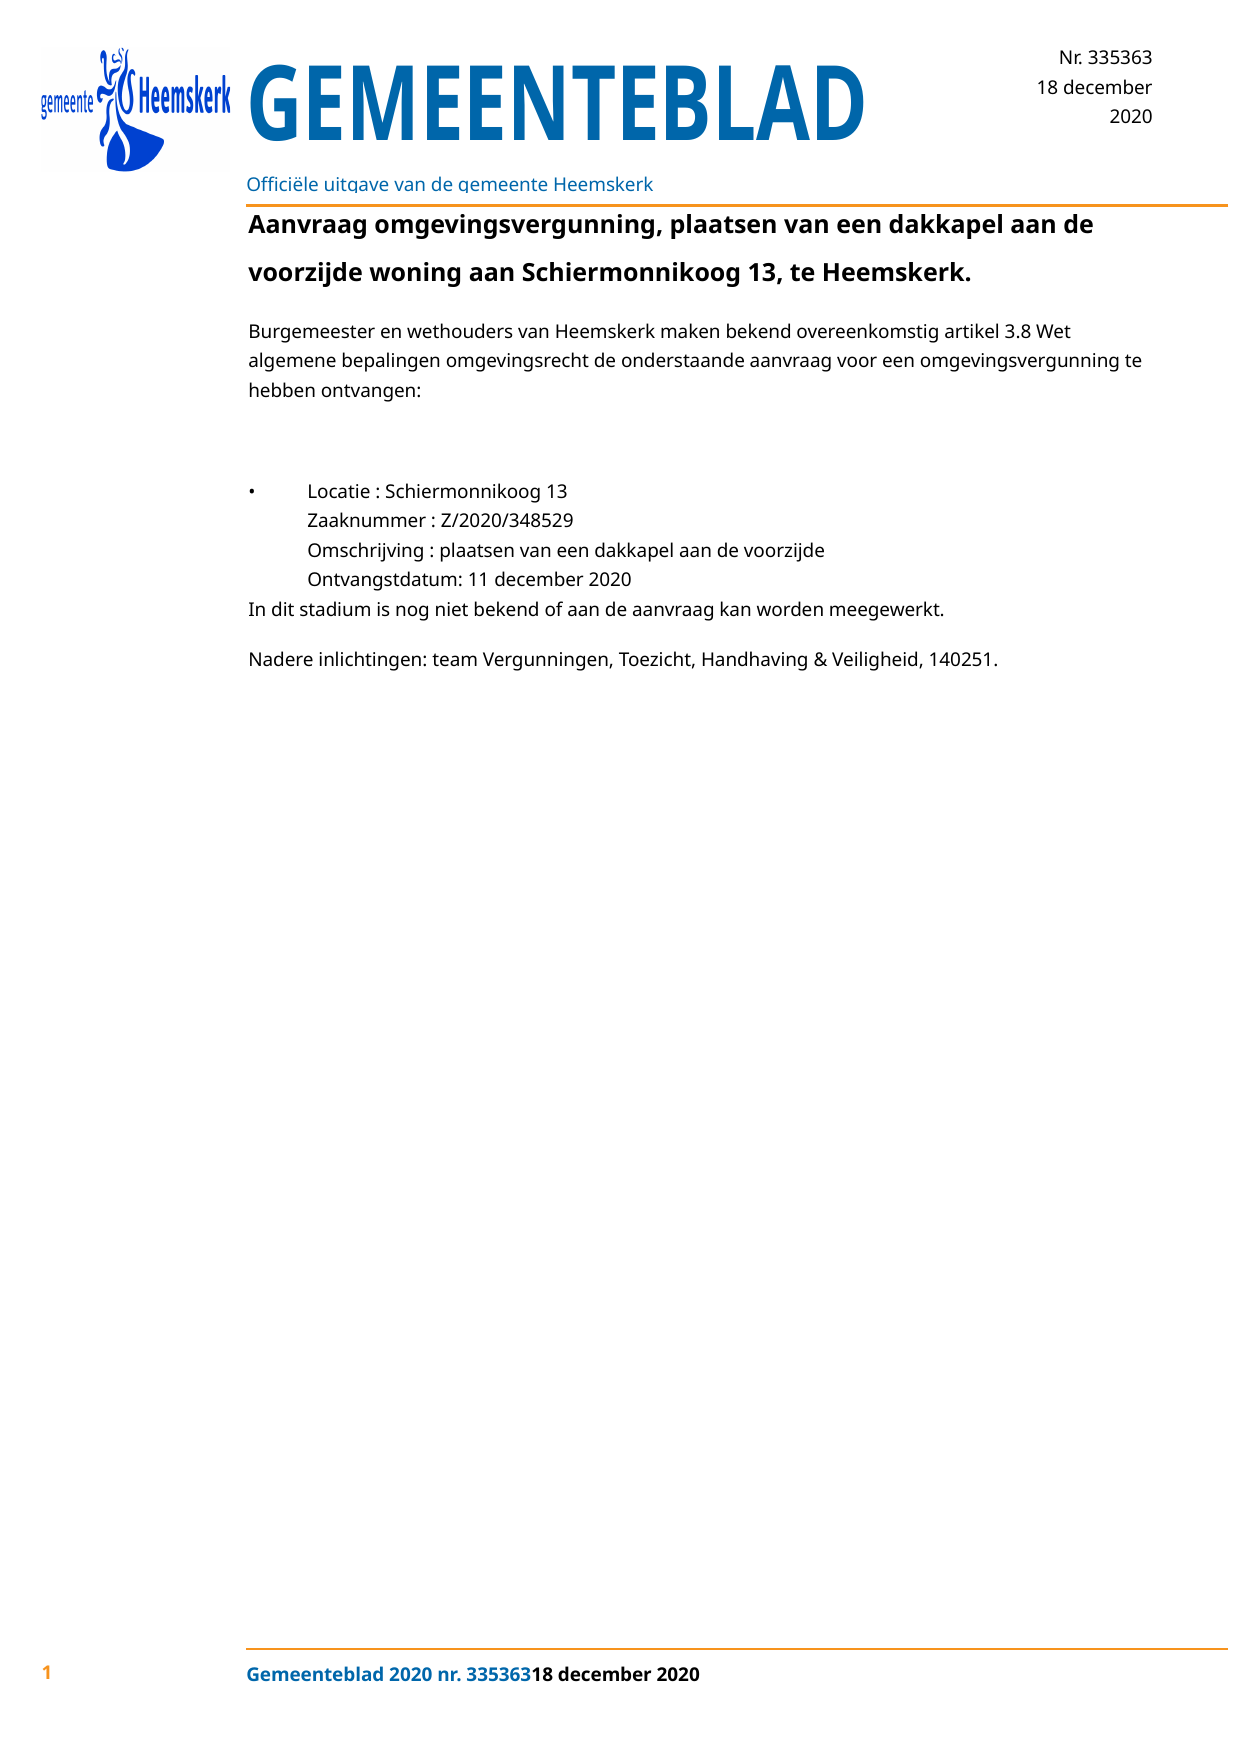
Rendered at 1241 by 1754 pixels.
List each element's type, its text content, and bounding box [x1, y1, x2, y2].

list Zaaknummer : Z/2020/348529 [248, 507, 1152, 533]
text Aanvraag omgevingsvergunning, plaatsen van een dakkapel aan de voorzijde woning aan Schiermonnikoog 13, te Heemskerk. [248, 207, 1152, 288]
list Omschrijving : plaatsen van een dakkapel aan de voorzijde [248, 537, 1152, 563]
text Nadere inlichtingen: team Vergunningen, Toezicht, Handhaving & Veiligheid, 140251. [248, 647, 1152, 672]
list Ontvangstdatum: 11 december 2020 [248, 567, 1152, 592]
list Locatie : Schiermonnikoog 13 [248, 478, 1152, 504]
text Burgemeester en wethouders van Heemskerk maken bekend overeenkomstig artikel 3.8 Wet algemene bepalingen omgevingsrecht de onderstaande aanvraag voor een omgevingsvergunning te hebben ontvangen: [248, 318, 1152, 403]
text In dit stadium is nog niet bekend of aan de aanvraag kan worden meegewerkt. [248, 596, 1152, 622]
picture [41, 47, 231, 172]
